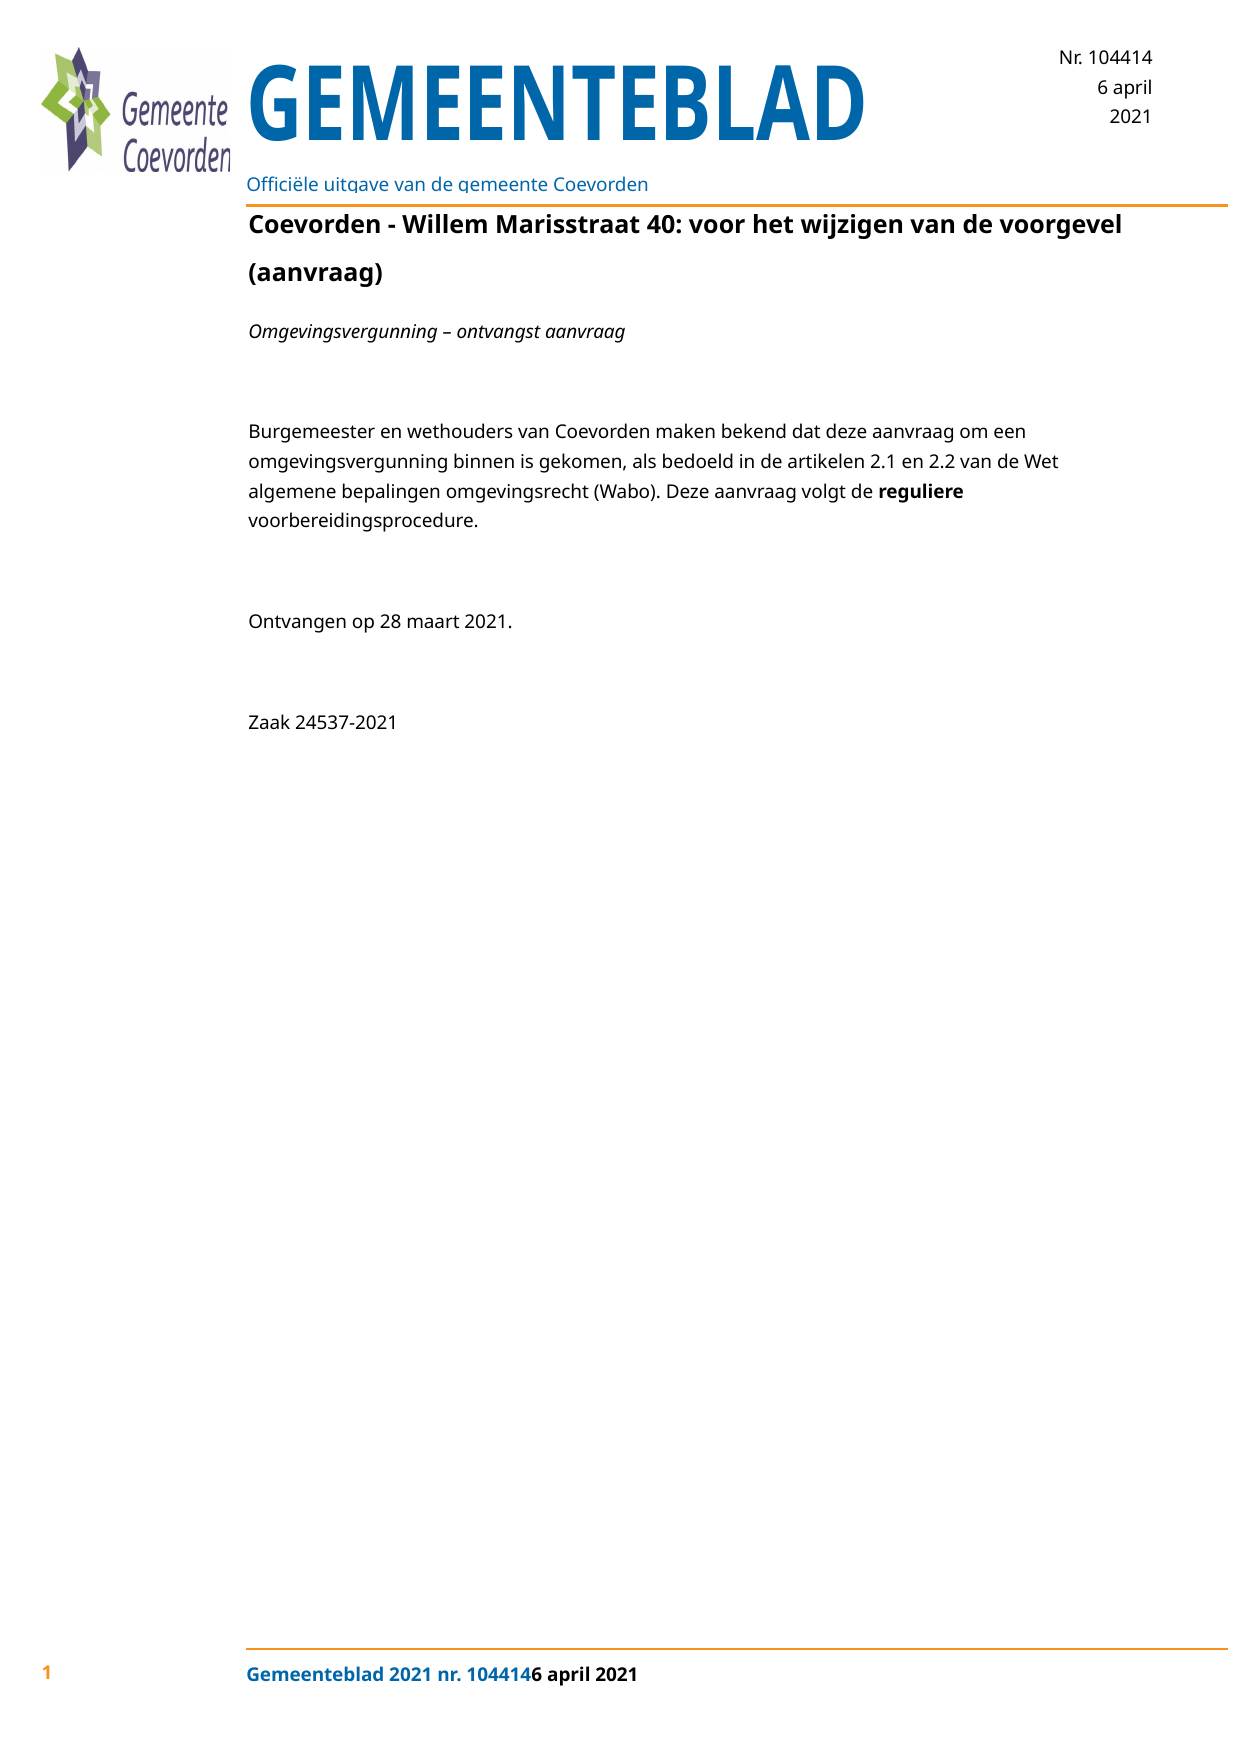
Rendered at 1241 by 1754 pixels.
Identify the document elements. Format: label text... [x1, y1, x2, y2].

text Coevorden - Willem Marisstraat 40: voor het wijzigen van de voorgevel (aanvraag) [248, 207, 1152, 288]
text Zaak 24537-2021 [248, 709, 1152, 735]
text Omgevingsvergunning – ontvangst aanvraag [248, 318, 1152, 344]
text Ontvangen op 28 maart 2021. [248, 608, 1152, 634]
picture [41, 47, 231, 172]
text Burgemeester en wethouders van Coevorden maken bekend dat deze aanvraag om een omgevingsvergunning binnen is gekomen, als bedoeld in de artikelen 2.1 en 2.2 van de Wet algemene bepalingen omgevingsrecht (Wabo). Deze aanvraag volgt de reguliere voorbereidingsprocedure. [248, 419, 1152, 533]
